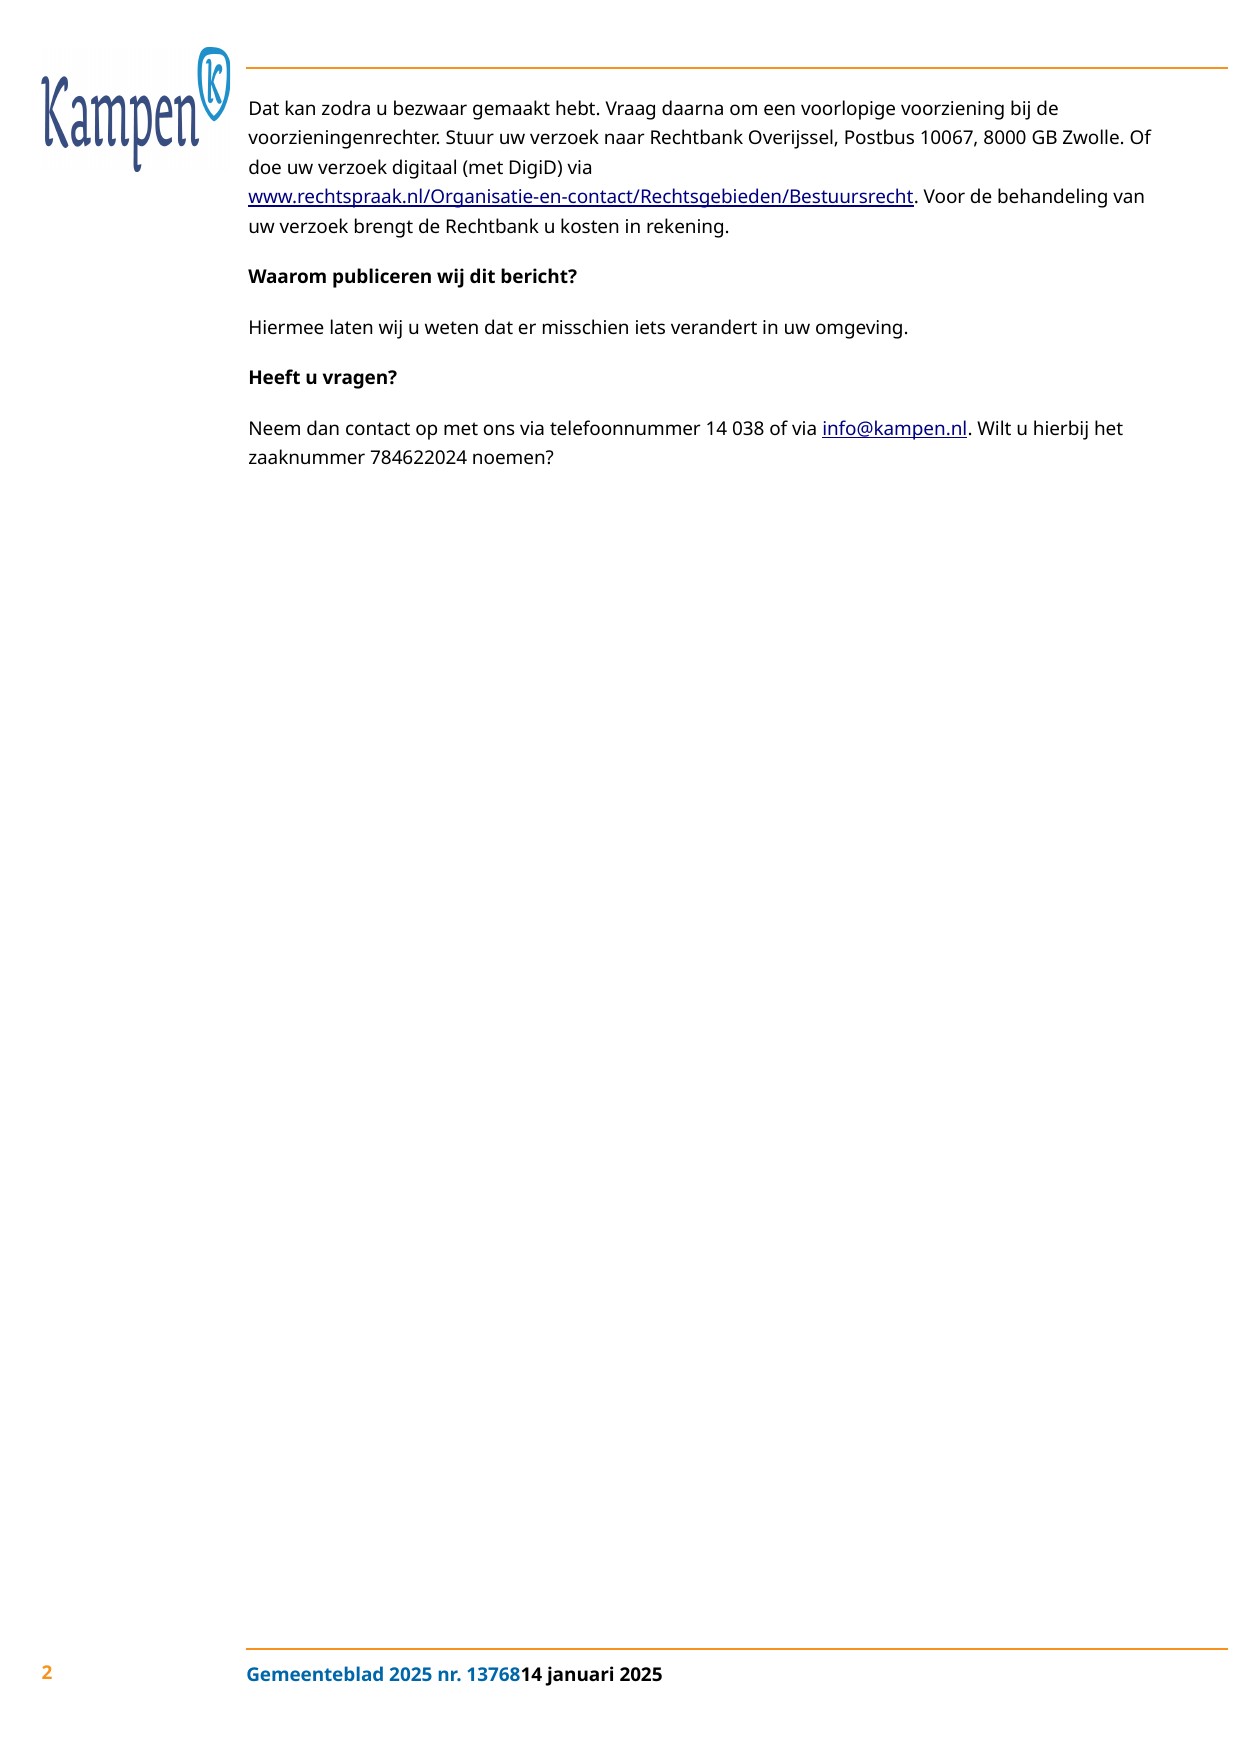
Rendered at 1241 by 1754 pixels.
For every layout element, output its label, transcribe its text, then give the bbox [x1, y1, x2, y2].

text Heeft u vragen? [248, 364, 1152, 390]
text Waarom publiceren wij dit bericht? [248, 263, 1152, 289]
text Hiermee laten wij u weten dat er misschien iets verandert in uw omgeving. [248, 314, 1152, 340]
picture [41, 47, 231, 172]
text Dat kan zodra u bezwaar gemaakt hebt. Vraag daarna om een voorlopige voorziening bij de voorzieningenrechter. Stuur uw verzoek naar Rechtbank Overijssel, Postbus 10067, 8000 GB Zwolle. Of doe uw verzoek digitaal (met DigiD) via www.rechtspraak.nl/Organisatie-en-contact/Rechtsgebieden/Bestuursrecht. Voor de behandeling van uw verzoek brengt de Rechtbank u kosten in rekening. [248, 95, 1152, 239]
text Neem dan contact op met ons via telefoonnummer 14 038 of via info@kampen.nl. Wilt u hierbij het zaaknummer 784622024 noemen? [248, 415, 1152, 470]
